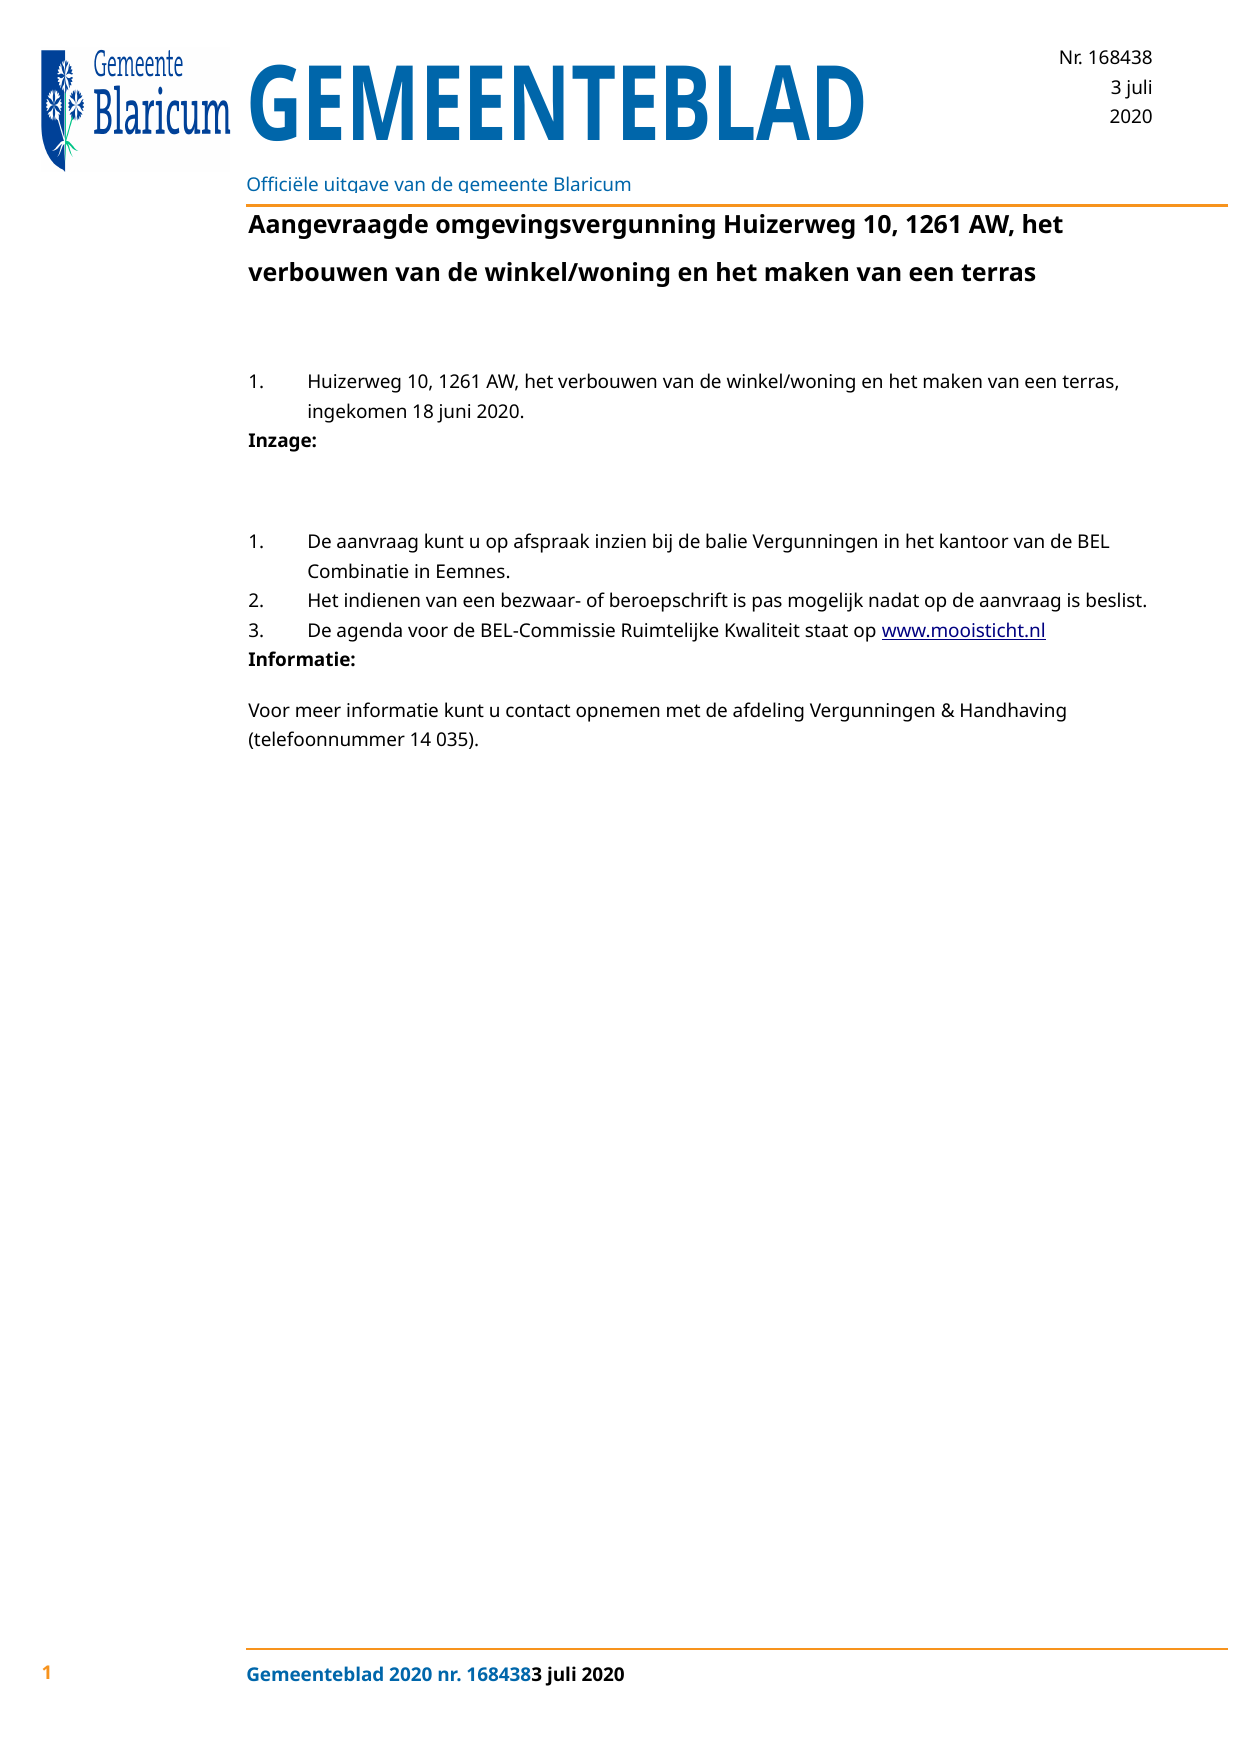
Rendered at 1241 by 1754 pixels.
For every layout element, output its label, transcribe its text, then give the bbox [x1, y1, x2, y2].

list Huizerweg 10, 1261 AW, het verbouwen van de winkel/woning en het maken van een terras, ingekomen 18 juni 2020. [248, 368, 1152, 424]
list De agenda voor de BEL-Commissie Ruimtelijke Kwaliteit staat op www.mooisticht.nl [248, 617, 1152, 643]
picture [41, 47, 231, 172]
text Aangevraagde omgevingsvergunning Huizerweg 10, 1261 AW, het verbouwen van de winkel/woning en het maken van een terras [248, 207, 1152, 288]
list Het indienen van een bezwaar- of beroepschrift is pas mogelijk nadat op de aanvraag is beslist. [248, 587, 1152, 613]
text Voor meer informatie kunt u contact opnemen met de afdeling Vergunningen & Handhaving (telefoonnummer 14 035). [248, 697, 1152, 752]
text Inzage: [248, 427, 1152, 453]
text Informatie: [248, 647, 1152, 672]
list De aanvraag kunt u op afspraak inzien bij de balie Vergunningen in het kantoor van de BEL Combinatie in Eemnes. [248, 528, 1152, 584]
